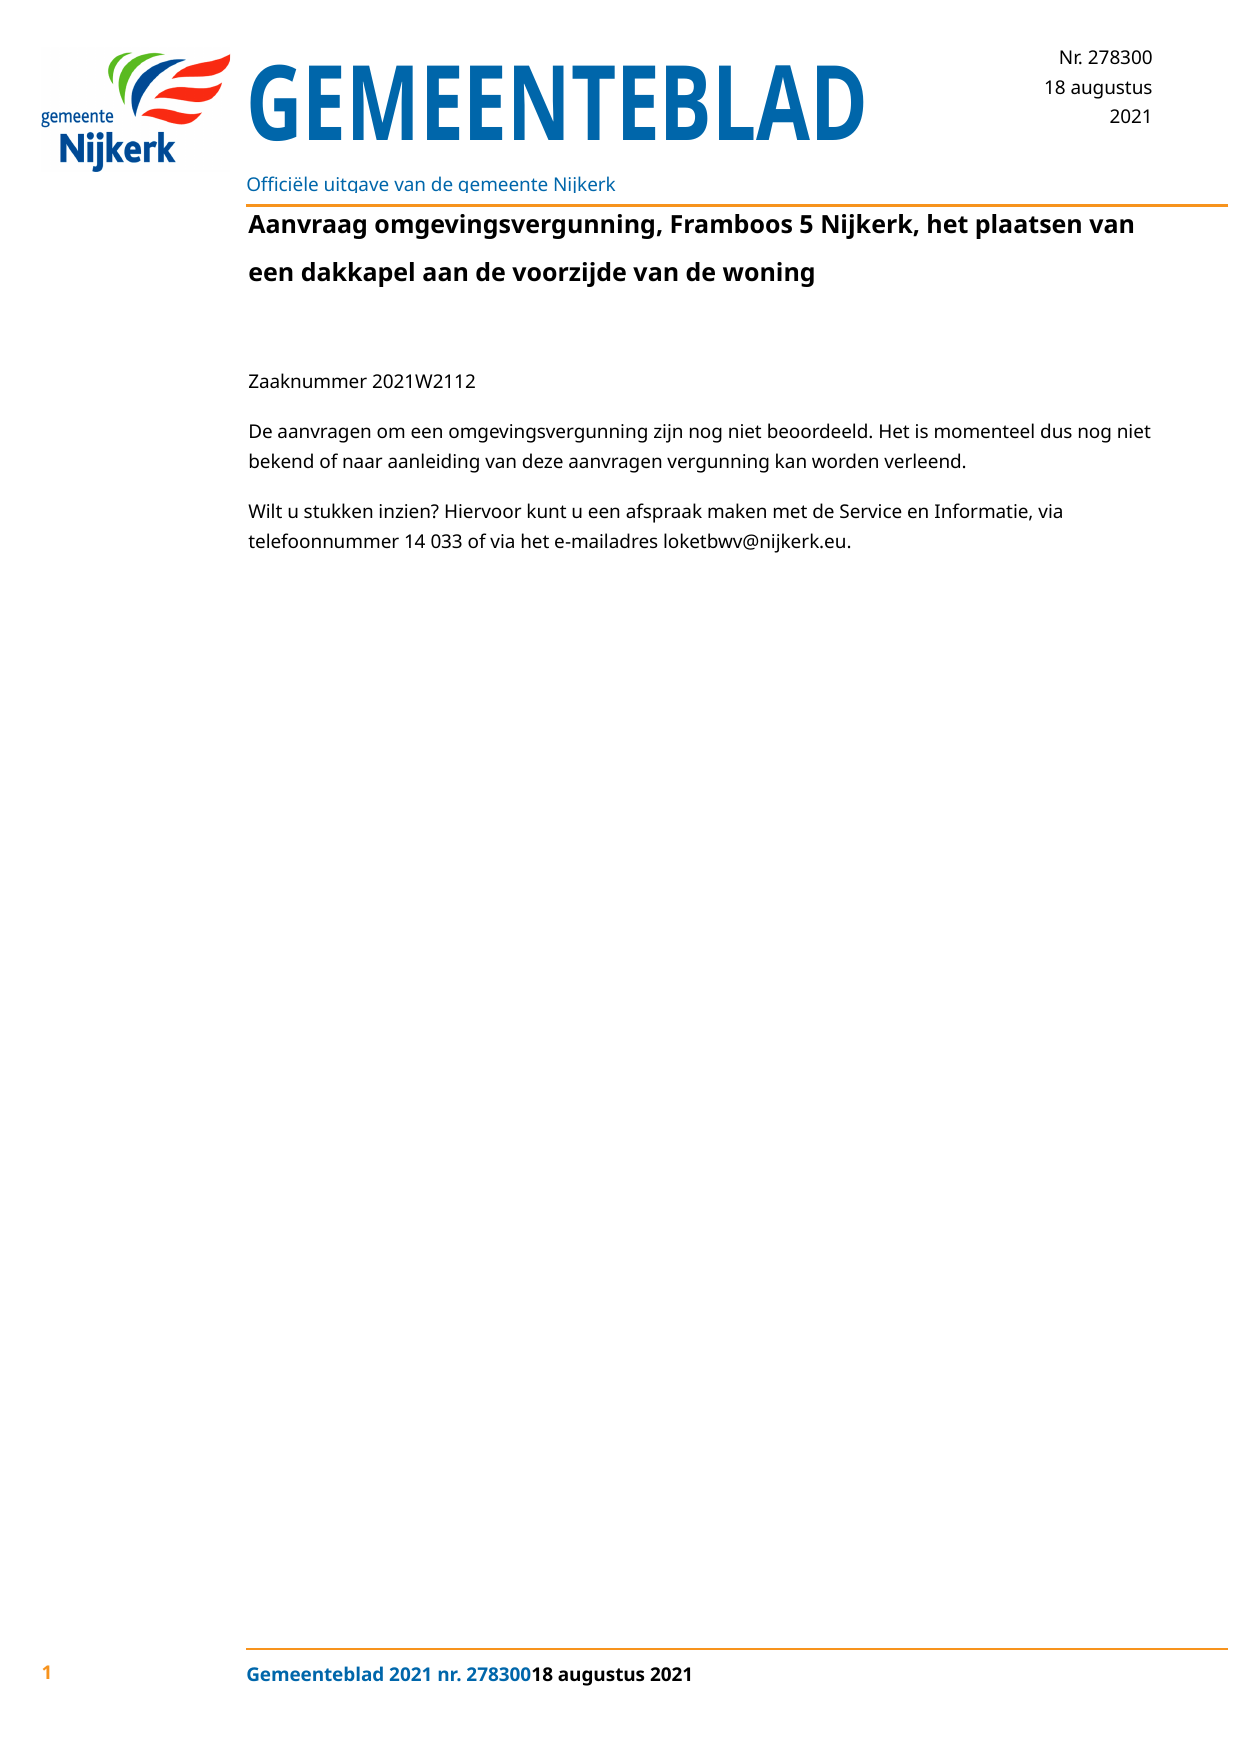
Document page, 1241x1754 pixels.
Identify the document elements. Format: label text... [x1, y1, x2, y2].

text Wilt u stukken inzien? Hiervoor kunt u een afspraak maken met de Service en Informatie, via telefoonnummer 14 033 of via het e-mailadres loketbwv@nijkerk.eu. [248, 499, 1152, 554]
text Aanvraag omgevingsvergunning, Framboos 5 Nijkerk, het plaatsen van een dakkapel aan de voorzijde van de woning [248, 207, 1152, 288]
text Zaaknummer 2021W2112 [248, 368, 1152, 394]
text De aanvragen om een omgevingsvergunning zijn nog niet beoordeeld. Het is momenteel dus nog niet bekend of naar aanleiding van deze aanvragen vergunning kan worden verleend. [248, 419, 1152, 474]
picture [41, 47, 231, 172]
